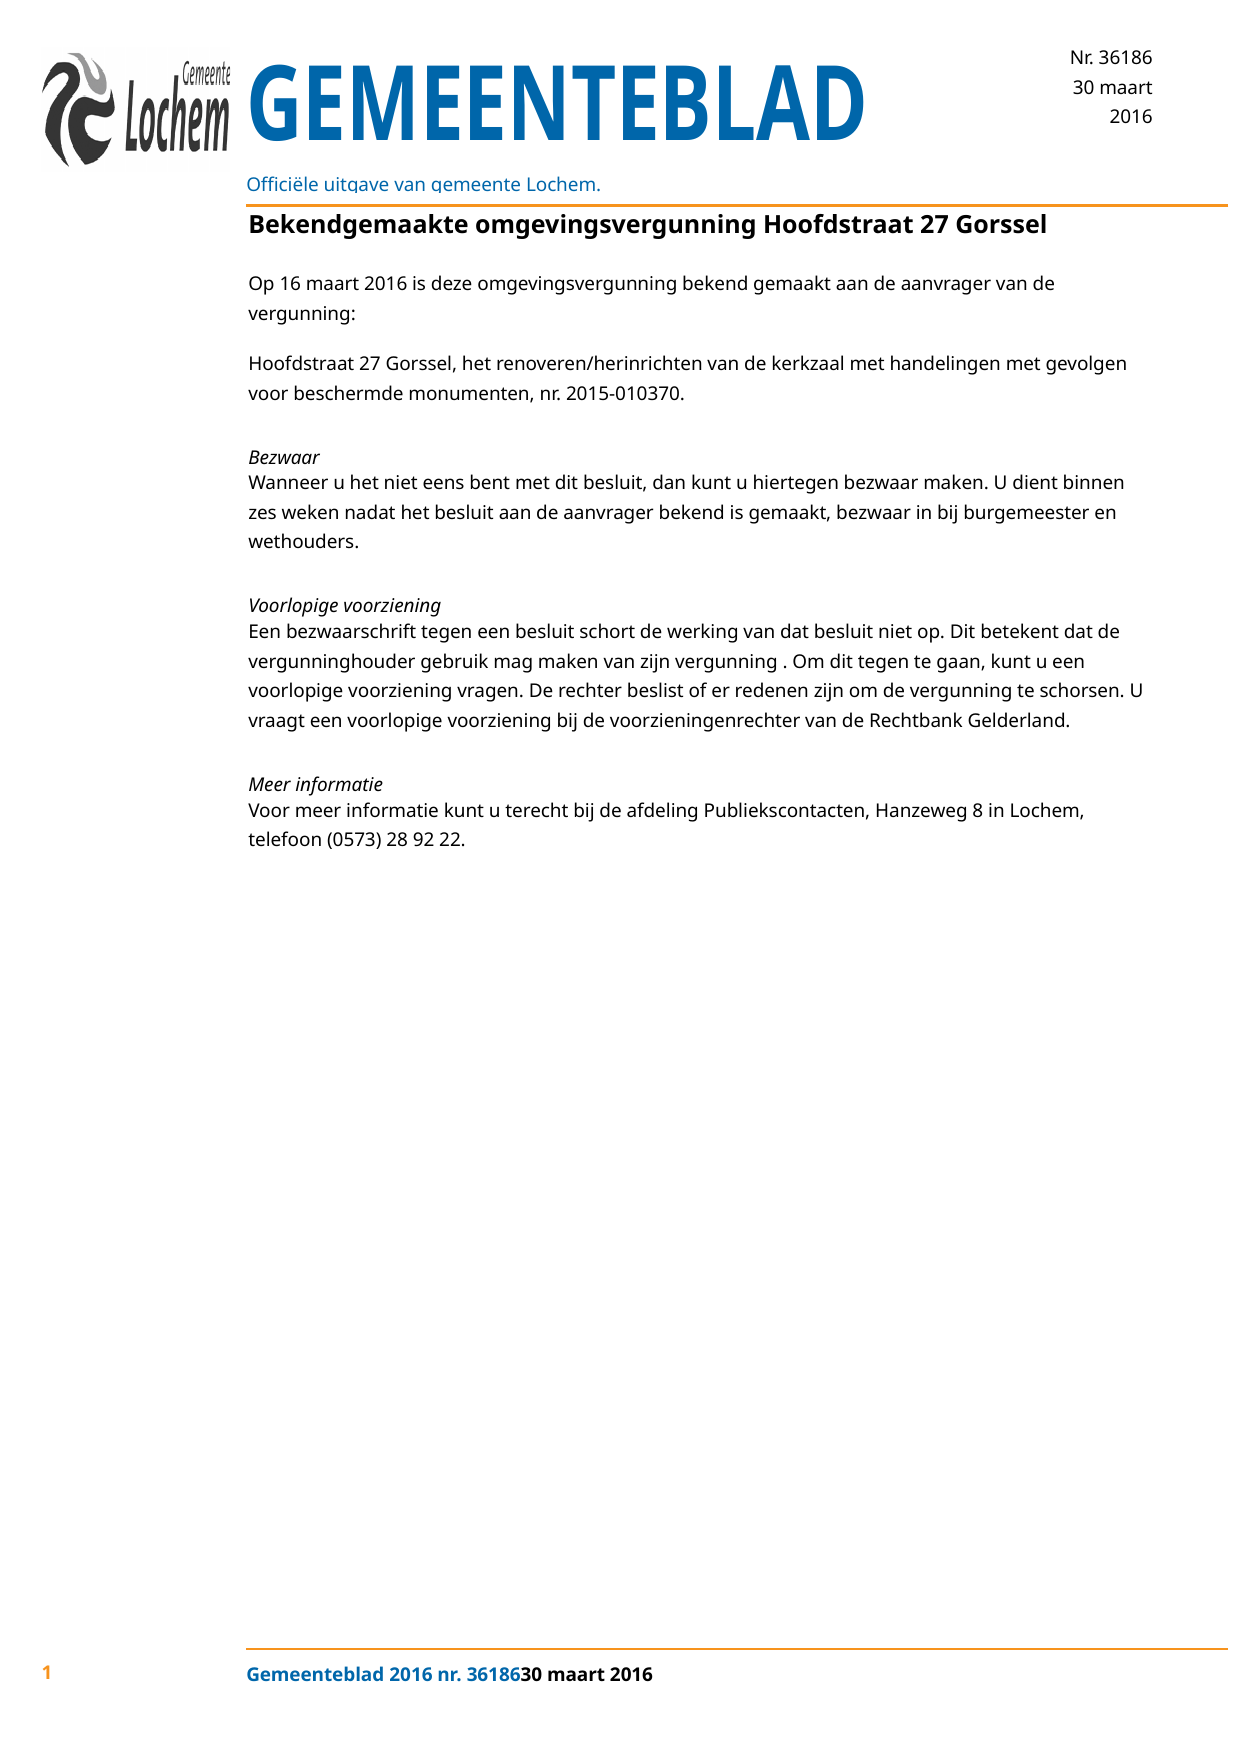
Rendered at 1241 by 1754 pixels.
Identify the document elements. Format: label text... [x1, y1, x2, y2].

text Hoofdstraat 27 Gorssel, het renoveren/herinrichten van de kerkzaal met handelingen met gevolgen voor beschermde monumenten, nr. 2015-010370. [248, 350, 1152, 406]
text Een bezwaarschrift tegen een besluit schort de werking van dat besluit niet op. Dit betekent dat de vergunninghouder gebruik mag maken van zijn vergunning . Om dit tegen te gaan, kunt u een voorlopige voorziening vragen. De rechter beslist of er redenen zijn om de vergunning te schorsen. U vraagt een voorlopige voorziening bij de voorzieningenrechter van de Rechtbank Gelderland. [248, 618, 1152, 733]
text Voor meer informatie kunt u terecht bij de afdeling Publiekscontacten, Hanzeweg 8 in Lochem, telefoon (0573) 28 92 22. [248, 797, 1152, 852]
text Op 16 maart 2016 is deze omgevingsvergunning bekend gemaakt aan de aanvrager van de vergunning: [248, 270, 1152, 326]
text Bezwaar [248, 444, 1152, 469]
text Bekendgemaakte omgevingsvergunning Hoofdstraat 27 Gorssel [248, 207, 1152, 241]
picture [41, 47, 231, 172]
text Meer informatie [248, 771, 1152, 797]
text Voorlopige voorziening [248, 593, 1152, 618]
text Wanneer u het niet eens bent met dit besluit, dan kunt u hiertegen bezwaar maken. U dient binnen zes weken nadat het besluit aan de aanvrager bekend is gemaakt, bezwaar in bij burgemeester en wethouders. [248, 469, 1152, 554]
